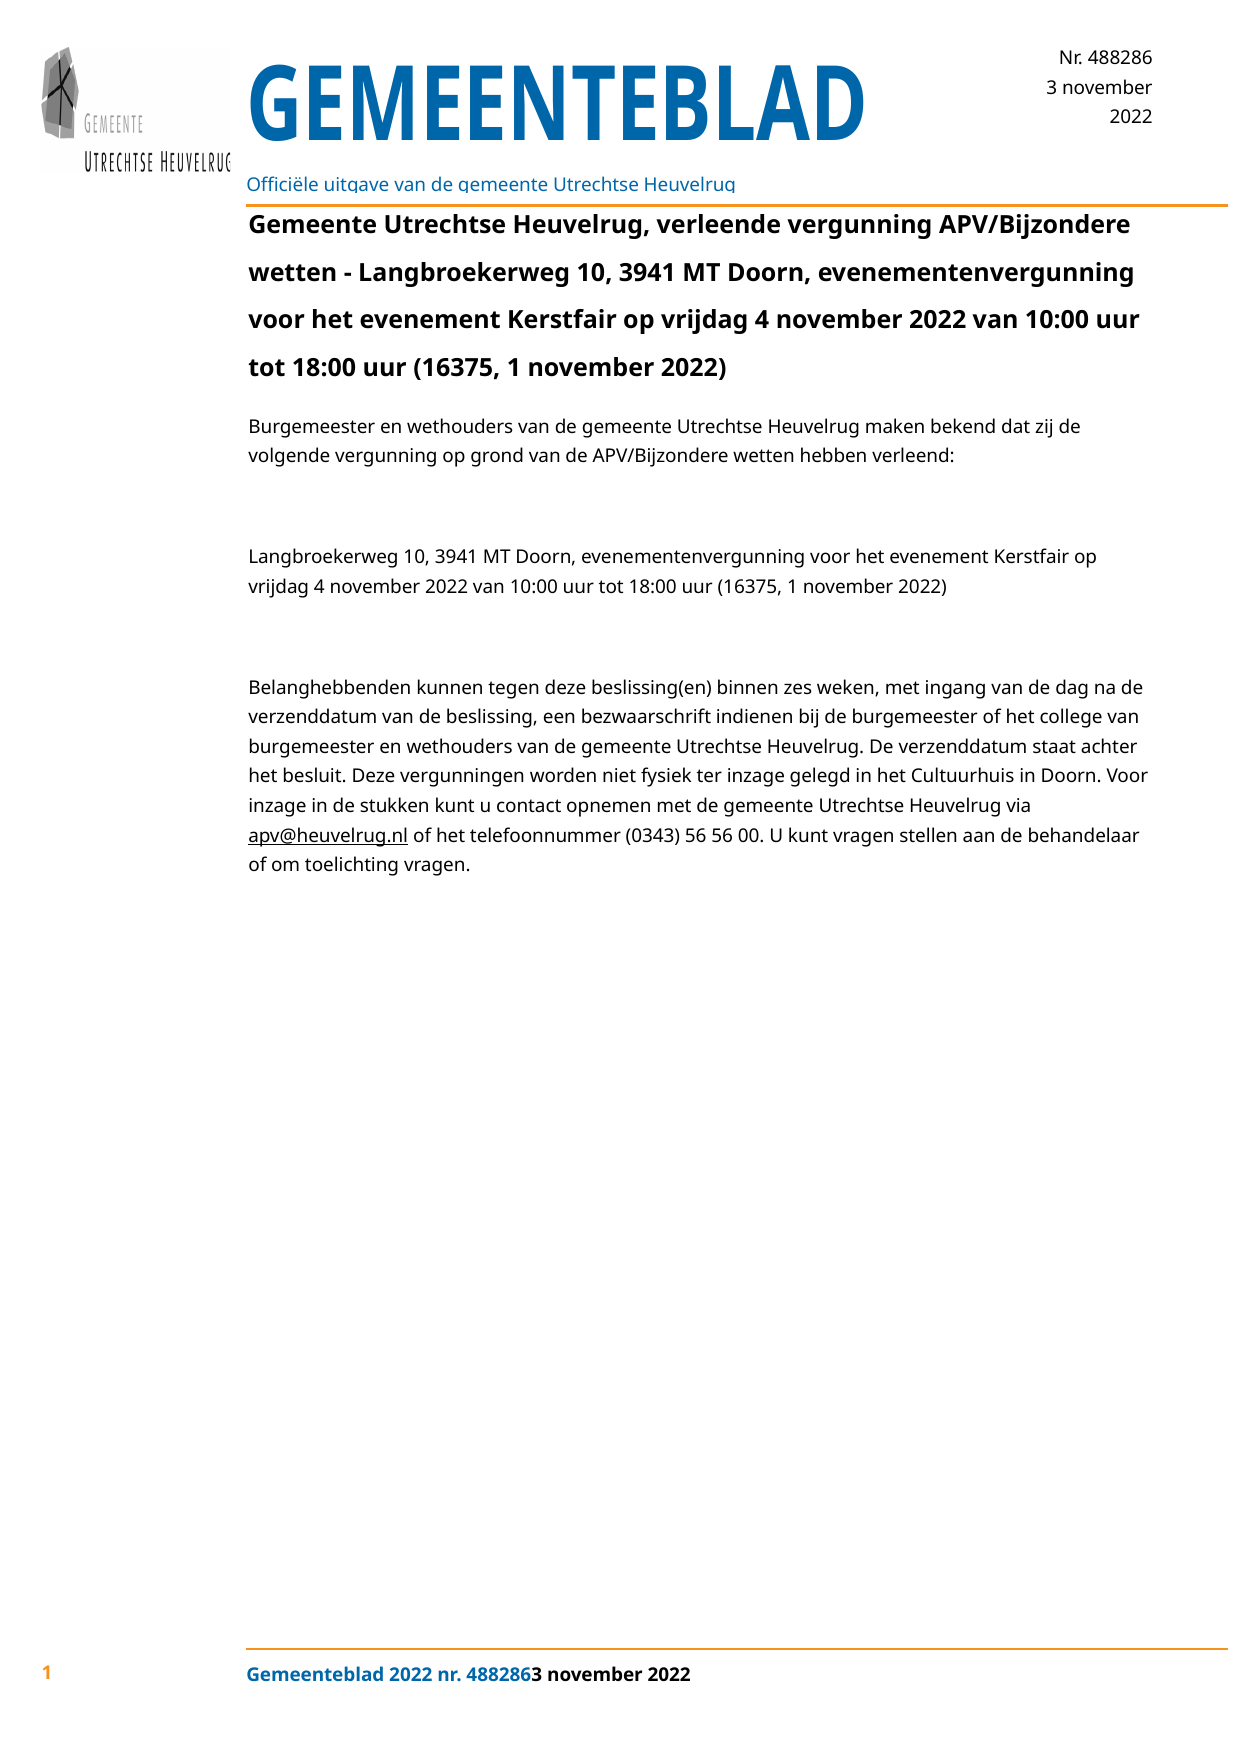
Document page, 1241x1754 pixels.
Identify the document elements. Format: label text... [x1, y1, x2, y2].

text Burgemeester en wethouders van de gemeente Utrechtse Heuvelrug maken bekend dat zij de volgende vergunning op grond van de APV/Bijzondere wetten hebben verleend: [248, 413, 1152, 468]
text Gemeente Utrechtse Heuvelrug, verleende vergunning APV/Bijzondere wetten - Langbroekerweg 10, 3941 MT Doorn, evenementenvergunning voor het evenement Kerstfair op vrijdag 4 november 2022 van 10:00 uur tot 18:00 uur (16375, 1 november 2022) [248, 207, 1152, 384]
picture [41, 47, 231, 172]
text Langbroekerweg 10, 3941 MT Doorn, evenementenvergunning voor het evenement Kerstfair op vrijdag 4 november 2022 van 10:00 uur tot 18:00 uur (16375, 1 november 2022) [248, 543, 1152, 599]
text Belanghebbenden kunnen tegen deze beslissing(en) binnen zes weken, met ingang van de dag na de verzenddatum van de beslissing, een bezwaarschrift indienen bij de burgemeester of het college van burgemeester en wethouders van de gemeente Utrechtse Heuvelrug. De verzenddatum staat achter het besluit. Deze vergunningen worden niet fysiek ter inzage gelegd in het Cultuurhuis in Doorn. Voor inzage in de stukken kunt u contact opnemen met de gemeente Utrechtse Heuvelrug via apv@heuvelrug.nl of het telefoonnummer (0343) 56 56 00. U kunt vragen stellen aan de behandelaar of om toelichting vragen. [248, 674, 1152, 877]
